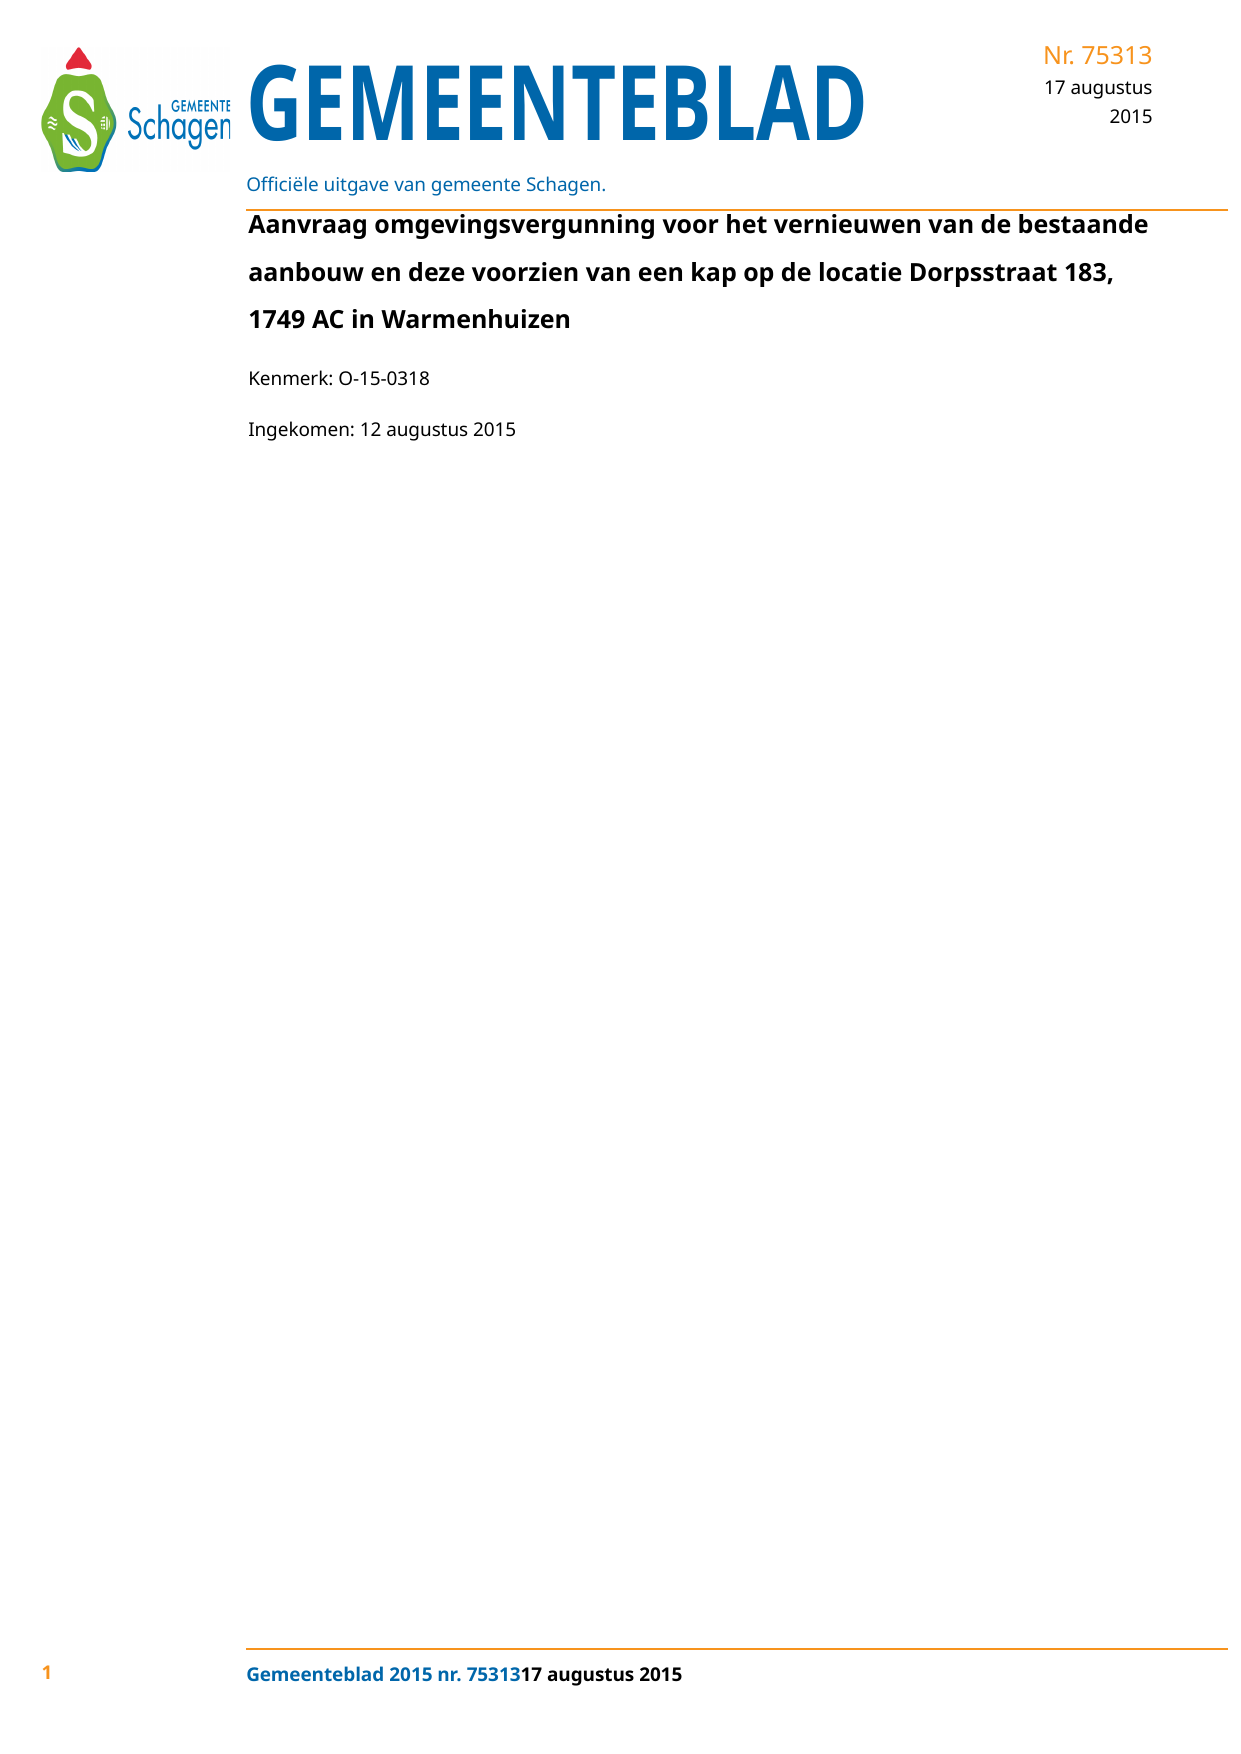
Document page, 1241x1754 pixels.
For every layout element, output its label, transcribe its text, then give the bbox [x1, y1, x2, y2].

text Ingekomen: 12 augustus 2015 [248, 416, 1152, 442]
text Kenmerk: O-15-0318 [248, 366, 1152, 391]
picture [41, 47, 231, 172]
text Aanvraag omgevingsvergunning voor het vernieuwen van de bestaande aanbouw en deze voorzien van een kap op de locatie Dorpsstraat 183, 1749 AC in Warmenhuizen [248, 211, 1152, 336]
